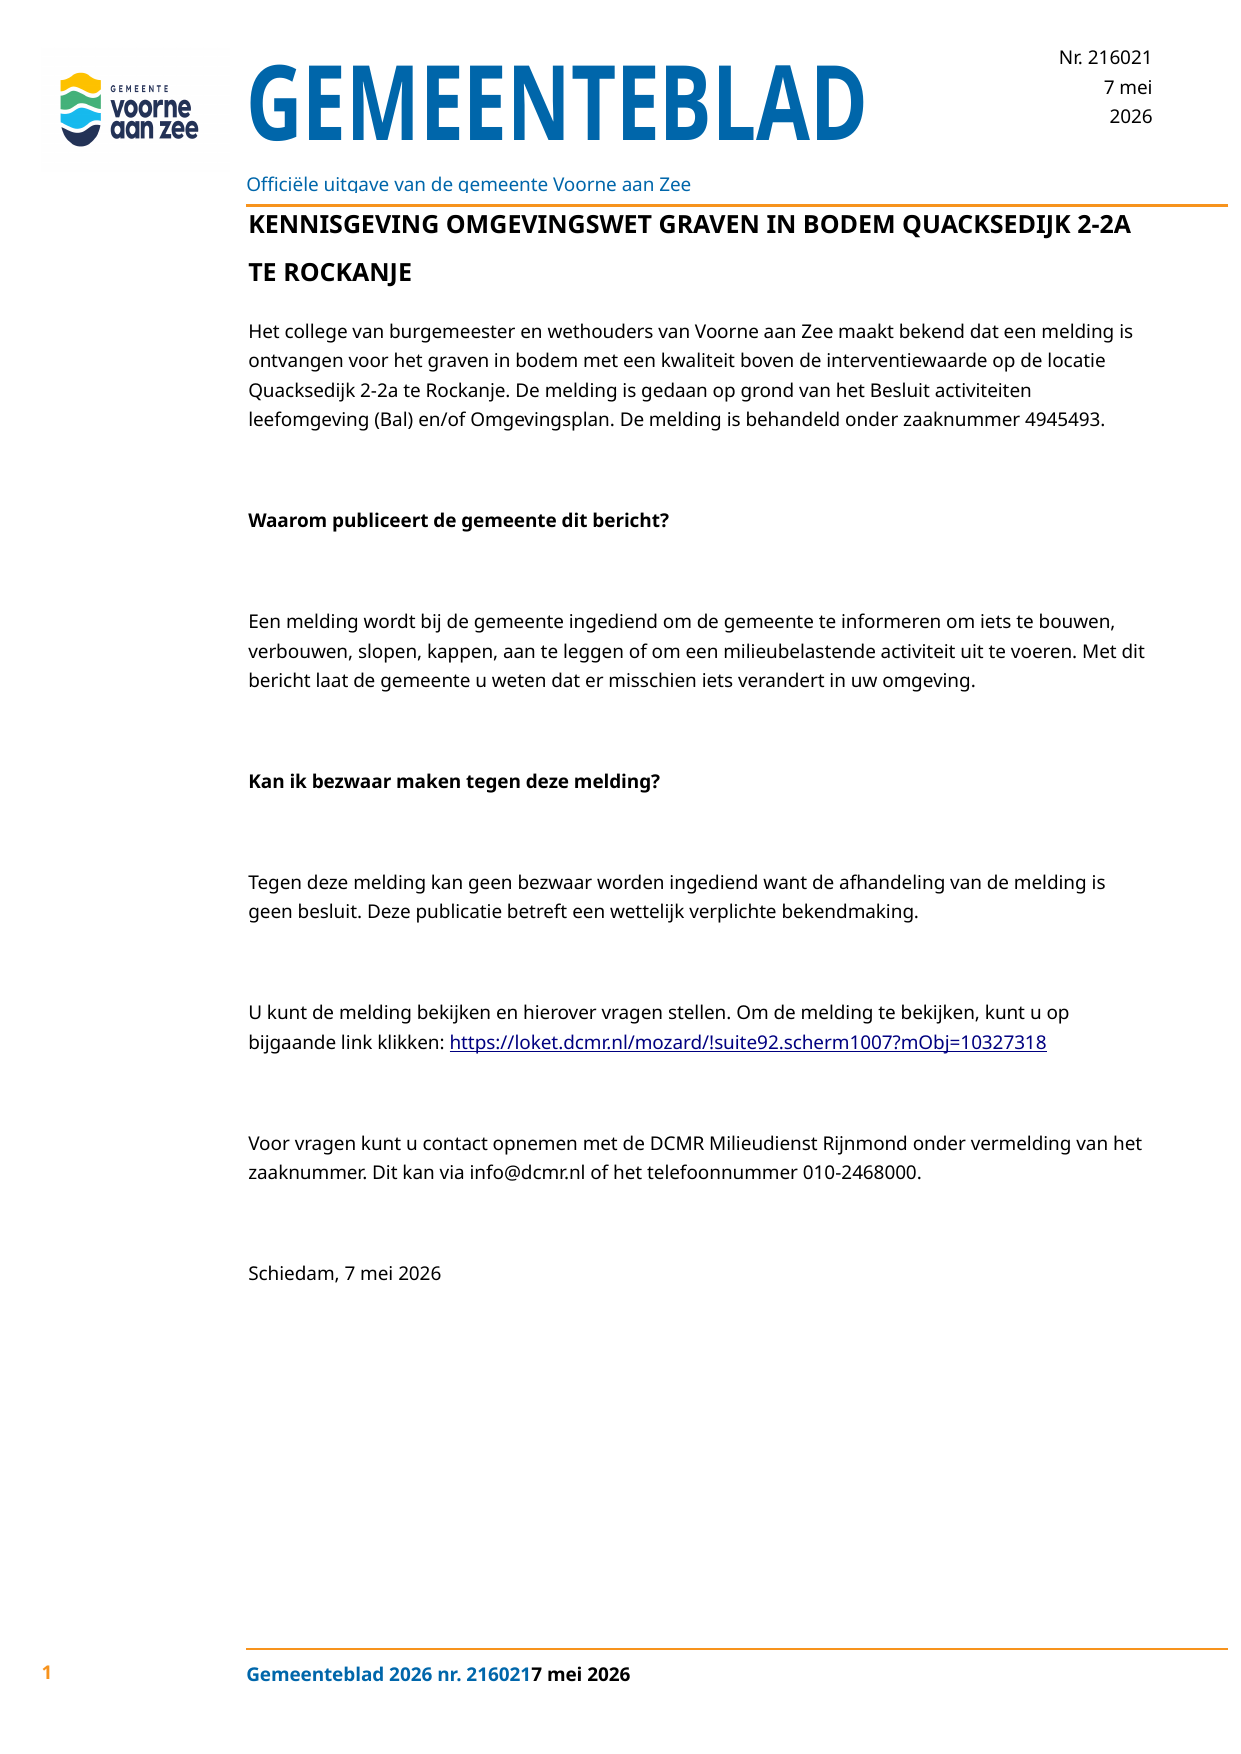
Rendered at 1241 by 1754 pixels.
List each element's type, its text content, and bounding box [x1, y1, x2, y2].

text KENNISGEVING OMGEVINGSWET GRAVEN IN BODEM QUACKSEDIJK 2-2A TE ROCKANJE [248, 207, 1152, 288]
picture [41, 47, 231, 172]
text Een melding wordt bij de gemeente ingediend om de gemeente te informeren om iets te bouwen, verbouwen, slopen, kappen, aan te leggen of om een milieubelastende activiteit uit te voeren. Met dit bericht laat de gemeente u weten dat er misschien iets verandert in uw omgeving. [248, 608, 1152, 693]
text Waarom publiceert de gemeente dit bericht? [248, 507, 1152, 533]
text Voor vragen kunt u contact opnemen met de DCMR Milieudienst Rijnmond onder vermelding van het zaaknummer. Dit kan via info@dcmr.nl of het telefoonnummer 010‑2468000. [248, 1130, 1152, 1185]
text Tegen deze melding kan geen bezwaar worden ingediend want de afhandeling van de melding is geen besluit. Deze publicatie betreft een wettelijk verplichte bekendmaking. [248, 869, 1152, 924]
text Kan ik bezwaar maken tegen deze melding? [248, 768, 1152, 794]
text Het college van burgemeester en wethouders van Voorne aan Zee maakt bekend dat een melding is ontvangen voor het graven in bodem met een kwaliteit boven de interventiewaarde op de locatie Quacksedijk 2-2a te Rockanje. De melding is gedaan op grond van het Besluit activiteiten leefomgeving (Bal) en/of Omgevingsplan. De melding is behandeld onder zaaknummer 4945493. [248, 318, 1152, 432]
text U kunt de melding bekijken en hierover vragen stellen. Om de melding te bekijken, kunt u op bijgaande link klikken: https://loket.dcmr.nl/mozard/!suite92.scherm1007?mObj=10327318 [248, 999, 1152, 1055]
text Schiedam, 7 mei 2026 [248, 1260, 1152, 1286]
